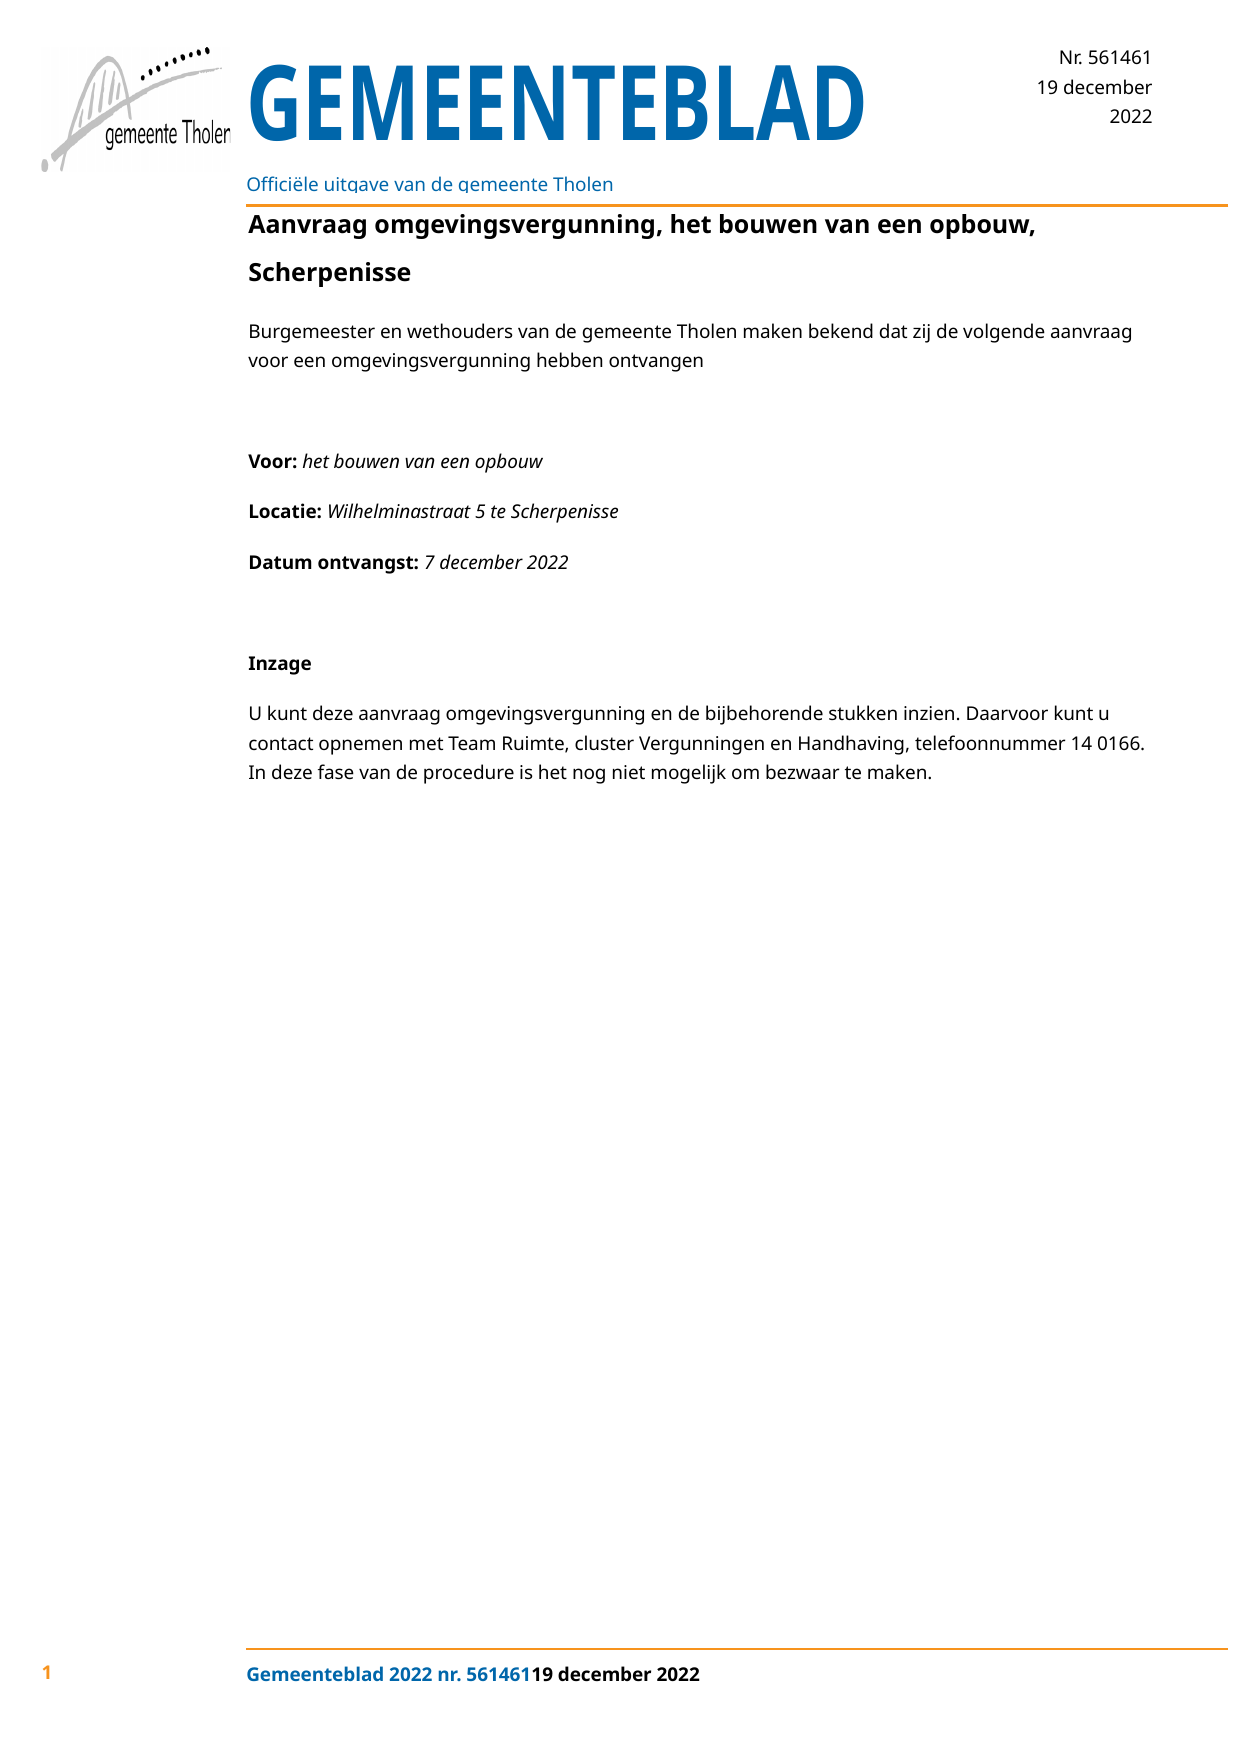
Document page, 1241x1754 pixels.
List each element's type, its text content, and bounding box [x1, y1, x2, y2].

picture [41, 47, 231, 172]
text Aanvraag omgevingsvergunning, het bouwen van een opbouw, Scherpenisse [248, 207, 1152, 288]
text U kunt deze aanvraag omgevingsvergunning en de bijbehorende stukken inzien. Daarvoor kunt u contact opnemen met Team Ruimte, cluster Vergunningen en Handhaving, telefoonnummer 14 0166. In deze fase van de procedure is het nog niet mogelijk om bezwaar te maken. [248, 700, 1152, 785]
text Inzage [248, 650, 1152, 676]
text Burgemeester en wethouders van de gemeente Tholen maken bekend dat zij de volgende aanvraag voor een omgevingsvergunning hebben ontvangen [248, 318, 1152, 373]
text Locatie: Wilhelminastraat 5 te Scherpenisse [248, 499, 1152, 524]
text Voor: het bouwen van een opbouw [248, 448, 1152, 474]
text Datum ontvangst: 7 december 2022 [248, 549, 1152, 575]
